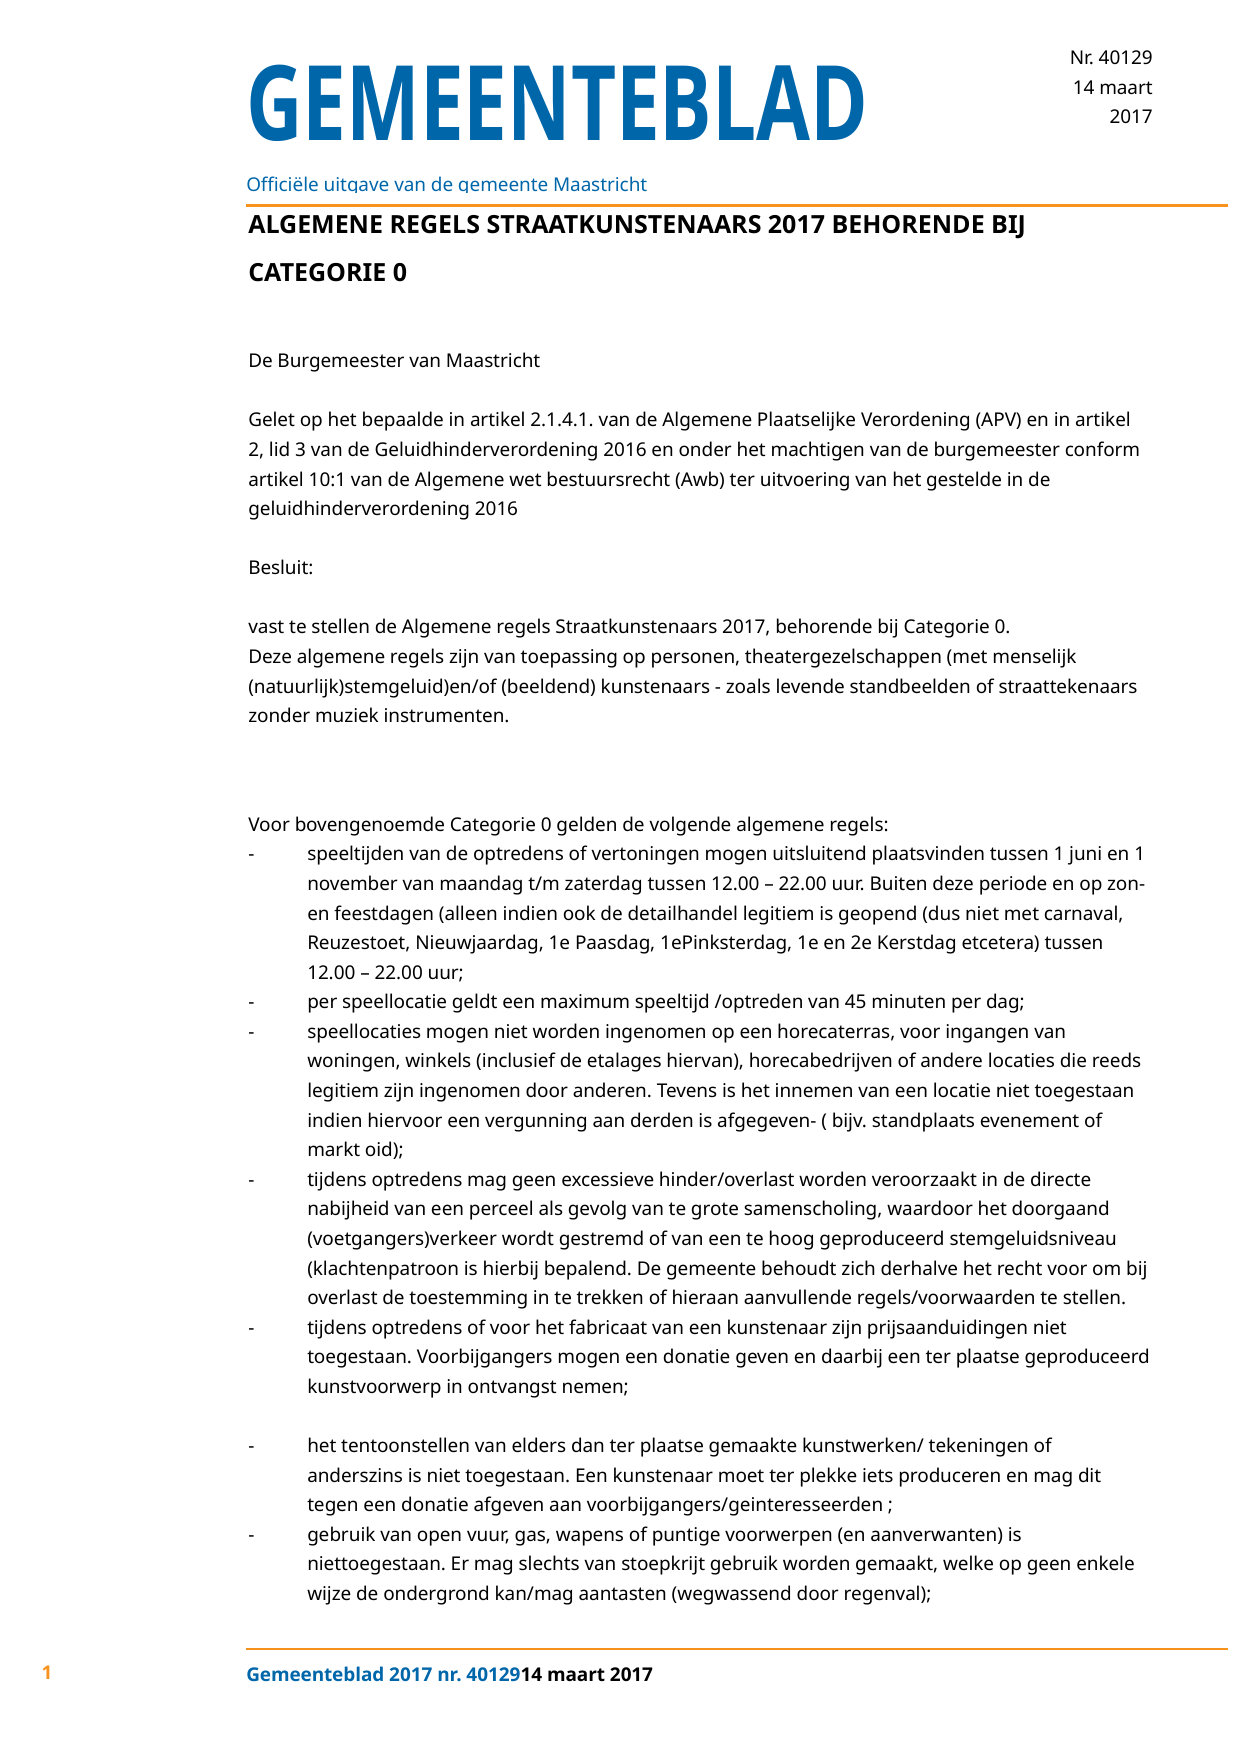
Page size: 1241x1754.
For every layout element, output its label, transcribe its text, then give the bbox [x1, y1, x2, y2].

picture [41, 47, 231, 172]
text Besluit: [248, 554, 1152, 580]
text Gelet op het bepaalde in artikel 2.1.4.1. van de Algemene Plaatselijke Verordening (APV) en in artikel 2, lid 3 van de Geluidhinderverordening 2016 en onder het machtigen van de burgemeester conform artikel 10:1 van de Algemene wet bestuursrecht (Awb) ter uitvoering van het gestelde in de geluidhinderverordening 2016 [248, 407, 1152, 521]
list speeltijden van de optredens of vertoningen mogen uitsluitend plaatsvinden tussen 1 juni en 1 november van maandag t/m zaterdag tussen 12.00 – 22.00 uur. Buiten deze periode en op zon- en feestdagen (alleen indien ook de detailhandel legitiem is geopend (dus niet met carnaval, Reuzestoet, Nieuwjaardag, 1e Paasdag, 1ePinksterdag, 1e en 2e Kerstdag etcetera) tussen 12.00 – 22.00 uur; [248, 841, 1152, 984]
text ALGEMENE REGELS STRAATKUNSTENAARS 2017 BEHORENDE BIJ CATEGORIE 0 [248, 207, 1152, 288]
list tijdens optredens of voor het fabricaat van een kunstenaar zijn prijsaanduidingen niet toegestaan. Voorbijgangers mogen een donatie geven en daarbij een ter plaatse geproduceerd kunstvoorwerp in ontvangst nemen; [248, 1314, 1152, 1399]
text De Burgemeester van Maastricht [248, 347, 1152, 373]
text zonder muziek instrumenten. [248, 702, 1152, 728]
list speellocaties mogen niet worden ingenomen op een horecaterras, voor ingangen van woningen, winkels (inclusief de etalages hiervan), horecabedrijven of andere locaties die reeds legitiem zijn ingenomen door anderen. Tevens is het innemen van een locatie niet toegestaan indien hiervoor een vergunning aan derden is afgegeven- ( bijv. standplaats evenement of markt oid); [248, 1018, 1152, 1162]
text Deze algemene regels zijn van toepassing op personen, theatergezelschappen (met menselijk (natuurlijk)stemgeluid)en/of (beeldend) kunstenaars - zoals levende standbeelden of straattekenaars [248, 643, 1152, 699]
list per speellocatie geldt een maximum speeltijd /optreden van 45 minuten per dag; [248, 988, 1152, 1014]
text Voor bovengenoemde Categorie 0 gelden de volgende algemene regels: [248, 811, 1152, 837]
list het tentoonstellen van elders dan ter plaatse gemaakte kunstwerken/ tekeningen of anderszins is niet toegestaan. Een kunstenaar moet ter plekke iets produceren en mag dit tegen een donatie afgeven aan voorbijgangers/geinteresseerden ; [248, 1432, 1152, 1517]
list tijdens optredens mag geen excessieve hinder/overlast worden veroorzaakt in de directe nabijheid van een perceel als gevolg van te grote samenscholing, waardoor het doorgaand (voetgangers)verkeer wordt gestremd of van een te hoog geproduceerd stemgeluidsniveau (klachtenpatroon is hierbij bepalend. De gemeente behoudt zich derhalve het recht voor om bij overlast de toestemming in te trekken of hieraan aanvullende regels/voorwaarden te stellen. [248, 1166, 1152, 1310]
list gebruik van open vuur, gas, wapens of puntige voorwerpen (en aanverwanten) is niettoegestaan. Er mag slechts van stoepkrijt gebruik worden gemaakt, welke op geen enkele wijze de ondergrond kan/mag aantasten (wegwassend door regenval); [248, 1521, 1152, 1606]
text vast te stellen de Algemene regels Straatkunstenaars 2017, behorende bij Categorie 0. [248, 614, 1152, 639]
